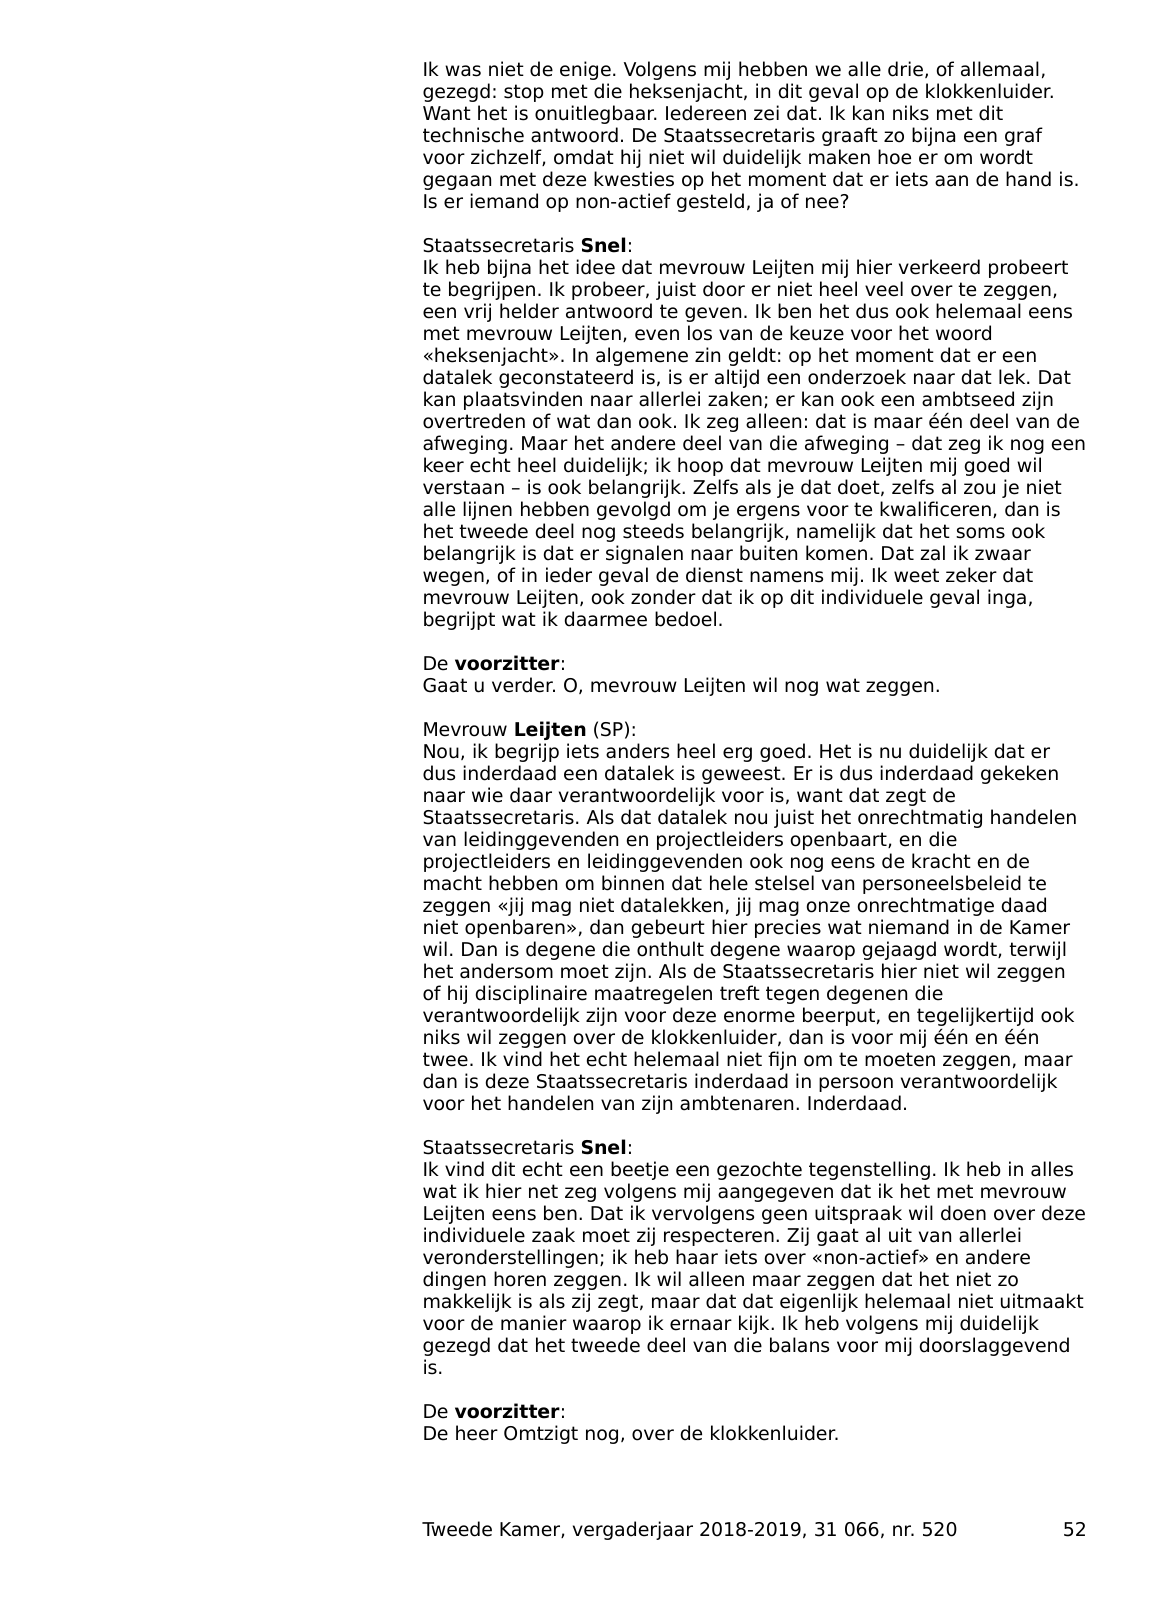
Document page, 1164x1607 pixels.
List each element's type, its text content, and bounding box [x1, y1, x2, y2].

text De voorzitter: [422, 1401, 1087, 1423]
text Mevrouw Leijten (SP): [422, 719, 1087, 741]
text Gaat u verder. O, mevrouw Leijten wil nog wat zeggen. [422, 675, 1087, 697]
text De voorzitter: [422, 653, 1087, 675]
text Staatssecretaris Snel: [422, 1137, 1087, 1159]
text Staatssecretaris Snel: [422, 235, 1087, 257]
text Ik vind dit echt een beetje een gezochte tegenstelling. Ik heb in alles wat ik hier net zeg volgens mij aangegeven dat ik het met mevrouw Leijten eens ben. Dat ik vervolgens geen uitspraak wil doen over deze individuele zaak moet zij respecteren. Zij gaat al uit van allerlei veronderstellingen; ik heb haar iets over «non-actief» en andere dingen horen zeggen. Ik wil alleen maar zeggen dat het niet zo makkelijk is als zij zegt, maar dat dat eigenlijk helemaal niet uitmaakt voor de manier waarop ik ernaar kijk. Ik heb volgens mij duidelijk gezegd dat het tweede deel van die balans voor mij doorslaggevend is. [422, 1159, 1087, 1379]
text Ik was niet de enige. Volgens mij hebben we alle drie, of allemaal, gezegd: stop met die heksenjacht, in dit geval op de klokkenluider. Want het is onuitlegbaar. Iedereen zei dat. Ik kan niks met dit technische antwoord. De Staatssecretaris graaft zo bijna een graf voor zichzelf, omdat hij niet wil duidelijk maken hoe er om wordt gegaan met deze kwesties op het moment dat er iets aan de hand is. Is er iemand op non-actief gesteld, ja of nee? [422, 59, 1087, 213]
text Ik heb bijna het idee dat mevrouw Leijten mij hier verkeerd probeert te begrijpen. Ik probeer, juist door er niet heel veel over te zeggen, een vrij helder antwoord te geven. Ik ben het dus ook helemaal eens met mevrouw Leijten, even los van de keuze voor het woord «heksenjacht». In algemene zin geldt: op het moment dat er een datalek geconstateerd is, is er altijd een onderzoek naar dat lek. Dat kan plaatsvinden naar allerlei zaken; er kan ook een ambtseed zijn overtreden of wat dan ook. Ik zeg alleen: dat is maar één deel van de afweging. Maar het andere deel van die afweging – dat zeg ik nog een keer echt heel duidelijk; ik hoop dat mevrouw Leijten mij goed wil verstaan – is ook belangrijk. Zelfs als je dat doet, zelfs al zou je niet alle lijnen hebben gevolgd om je ergens voor te kwalificeren, dan is het tweede deel nog steeds belangrijk, namelijk dat het soms ook belangrijk is dat er signalen naar buiten komen. Dat zal ik zwaar wegen, of in ieder geval de dienst namens mij. Ik weet zeker dat mevrouw Leijten, ook zonder dat ik op dit individuele geval inga, begrijpt wat ik daarmee bedoel. [422, 257, 1087, 631]
text De heer Omtzigt nog, over de klokkenluider. [422, 1423, 1087, 1445]
text Nou, ik begrijp iets anders heel erg goed. Het is nu duidelijk dat er dus inderdaad een datalek is geweest. Er is dus inderdaad gekeken naar wie daar verantwoordelijk voor is, want dat zegt de Staatssecretaris. Als dat datalek nou juist het onrechtmatig handelen van leidinggevenden en projectleiders openbaart, en die projectleiders en leidinggevenden ook nog eens de kracht en de macht hebben om binnen dat hele stelsel van personeelsbeleid te zeggen «jij mag niet datalekken, jij mag onze onrechtmatige daad niet openbaren», dan gebeurt hier precies wat niemand in de Kamer wil. Dan is degene die onthult degene waarop gejaagd wordt, terwijl het andersom moet zijn. Als de Staatssecretaris hier niet wil zeggen of hij disciplinaire maatregelen treft tegen degenen die verantwoordelijk zijn voor deze enorme beerput, en tegelijkertijd ook niks wil zeggen over de klokkenluider, dan is voor mij één en één twee. Ik vind het echt helemaal niet fijn om te moeten zeggen, maar dan is deze Staatssecretaris inderdaad in persoon verantwoordelijk voor het handelen van zijn ambtenaren. Inderdaad. [422, 741, 1087, 1115]
